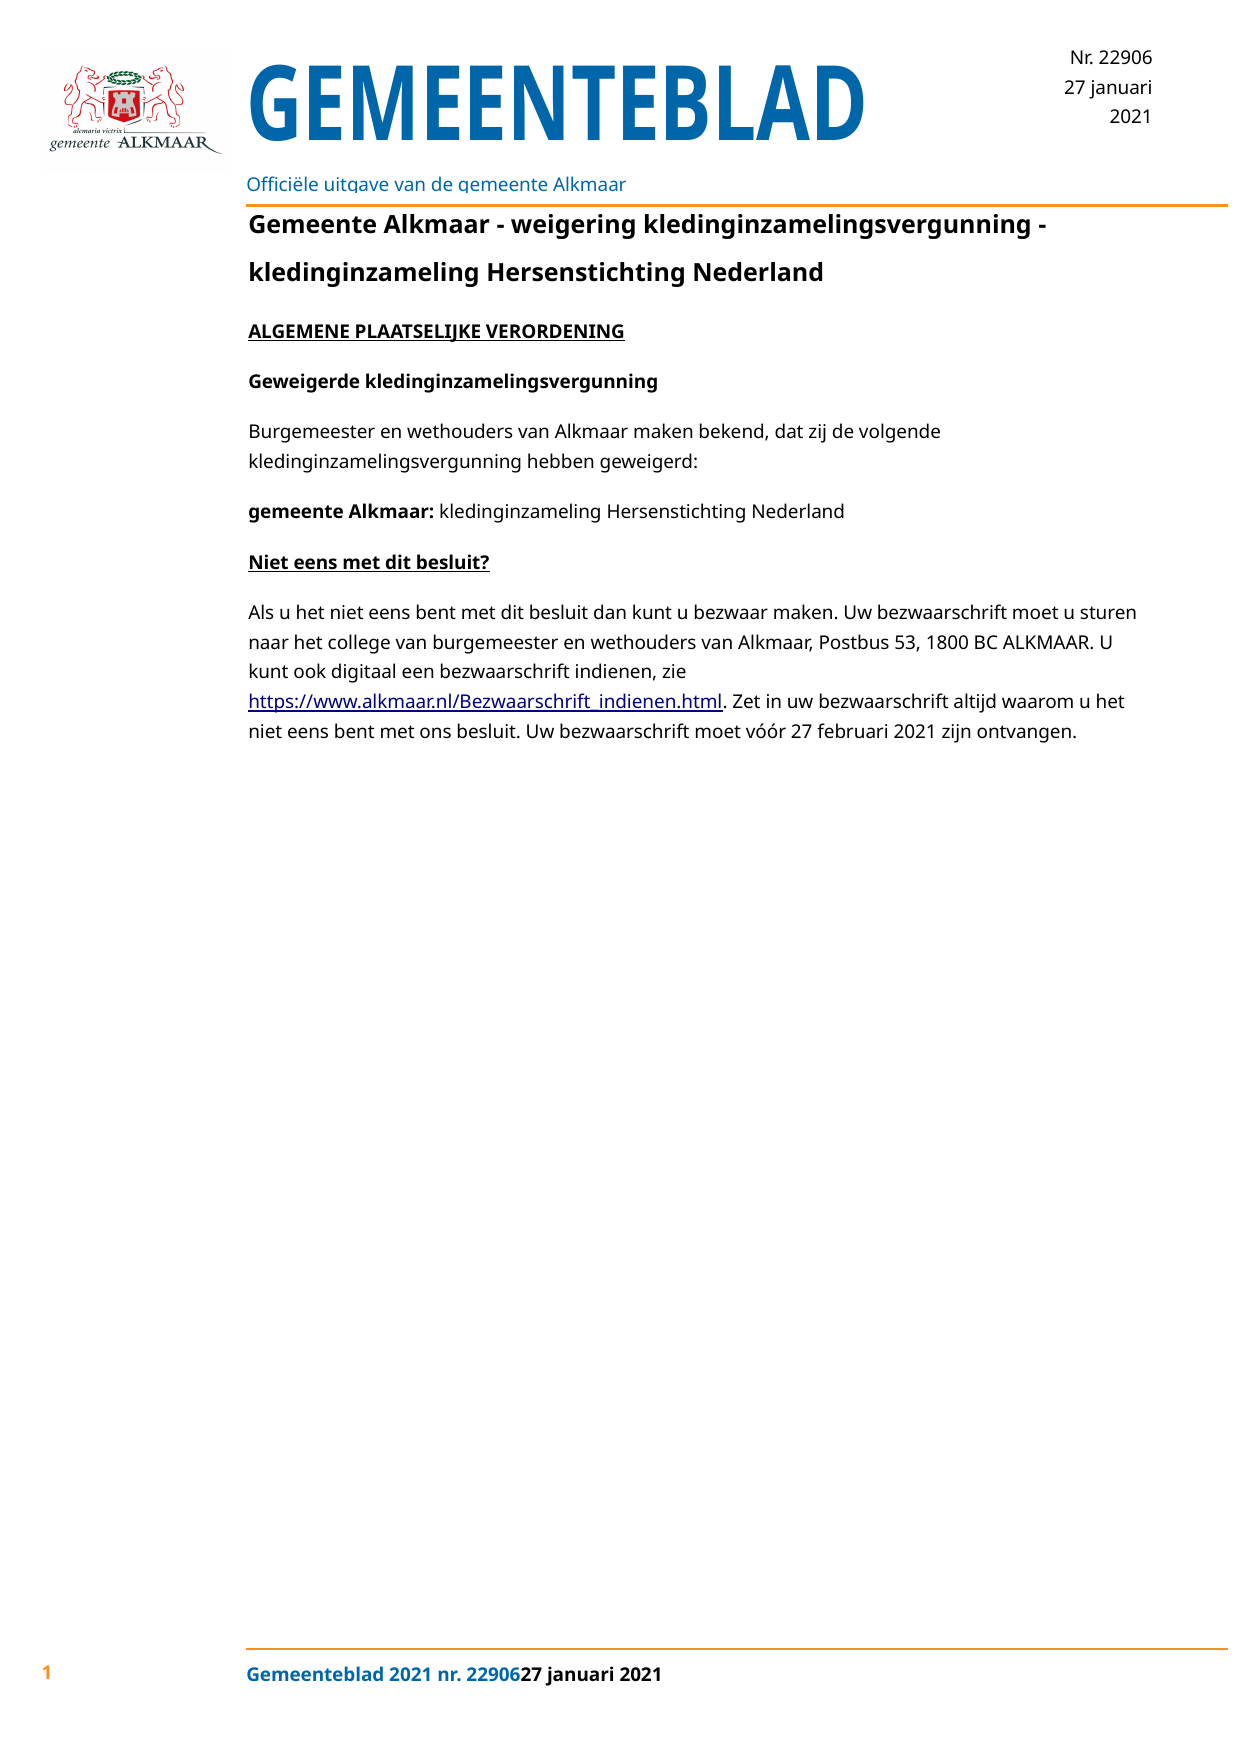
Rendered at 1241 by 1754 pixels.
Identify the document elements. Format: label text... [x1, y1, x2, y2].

text Gemeente Alkmaar - weigering kledinginzamelingsvergunning - kledinginzameling Hersenstichting Nederland [248, 207, 1152, 288]
text Niet eens met dit besluit? [248, 549, 1152, 575]
text gemeente Alkmaar: kledinginzameling Hersenstichting Nederland [248, 499, 1152, 524]
text Geweigerde kledinginzamelingsvergunning [248, 368, 1152, 394]
text ALGEMENE PLAATSELIJKE VERORDENING [248, 318, 1152, 344]
text Als u het niet eens bent met dit besluit dan kunt u bezwaar maken. Uw bezwaarschrift moet u sturen naar het college van burgemeester en wethouders van Alkmaar, Postbus 53, 1800 BC ALKMAAR. U kunt ook digitaal een bezwaarschrift indienen, zie https://www.alkmaar.nl/Bezwaarschrift_indienen.html. Zet in uw bezwaarschrift altijd waarom u het niet eens bent met ons besluit. Uw bezwaarschrift moet vóór 27 februari 2021 zijn ontvangen. [248, 599, 1152, 744]
text Burgemeester en wethouders van Alkmaar maken bekend, dat zij de volgende kledinginzamelingsvergunning hebben geweigerd: [248, 419, 1152, 474]
picture [41, 47, 231, 172]
